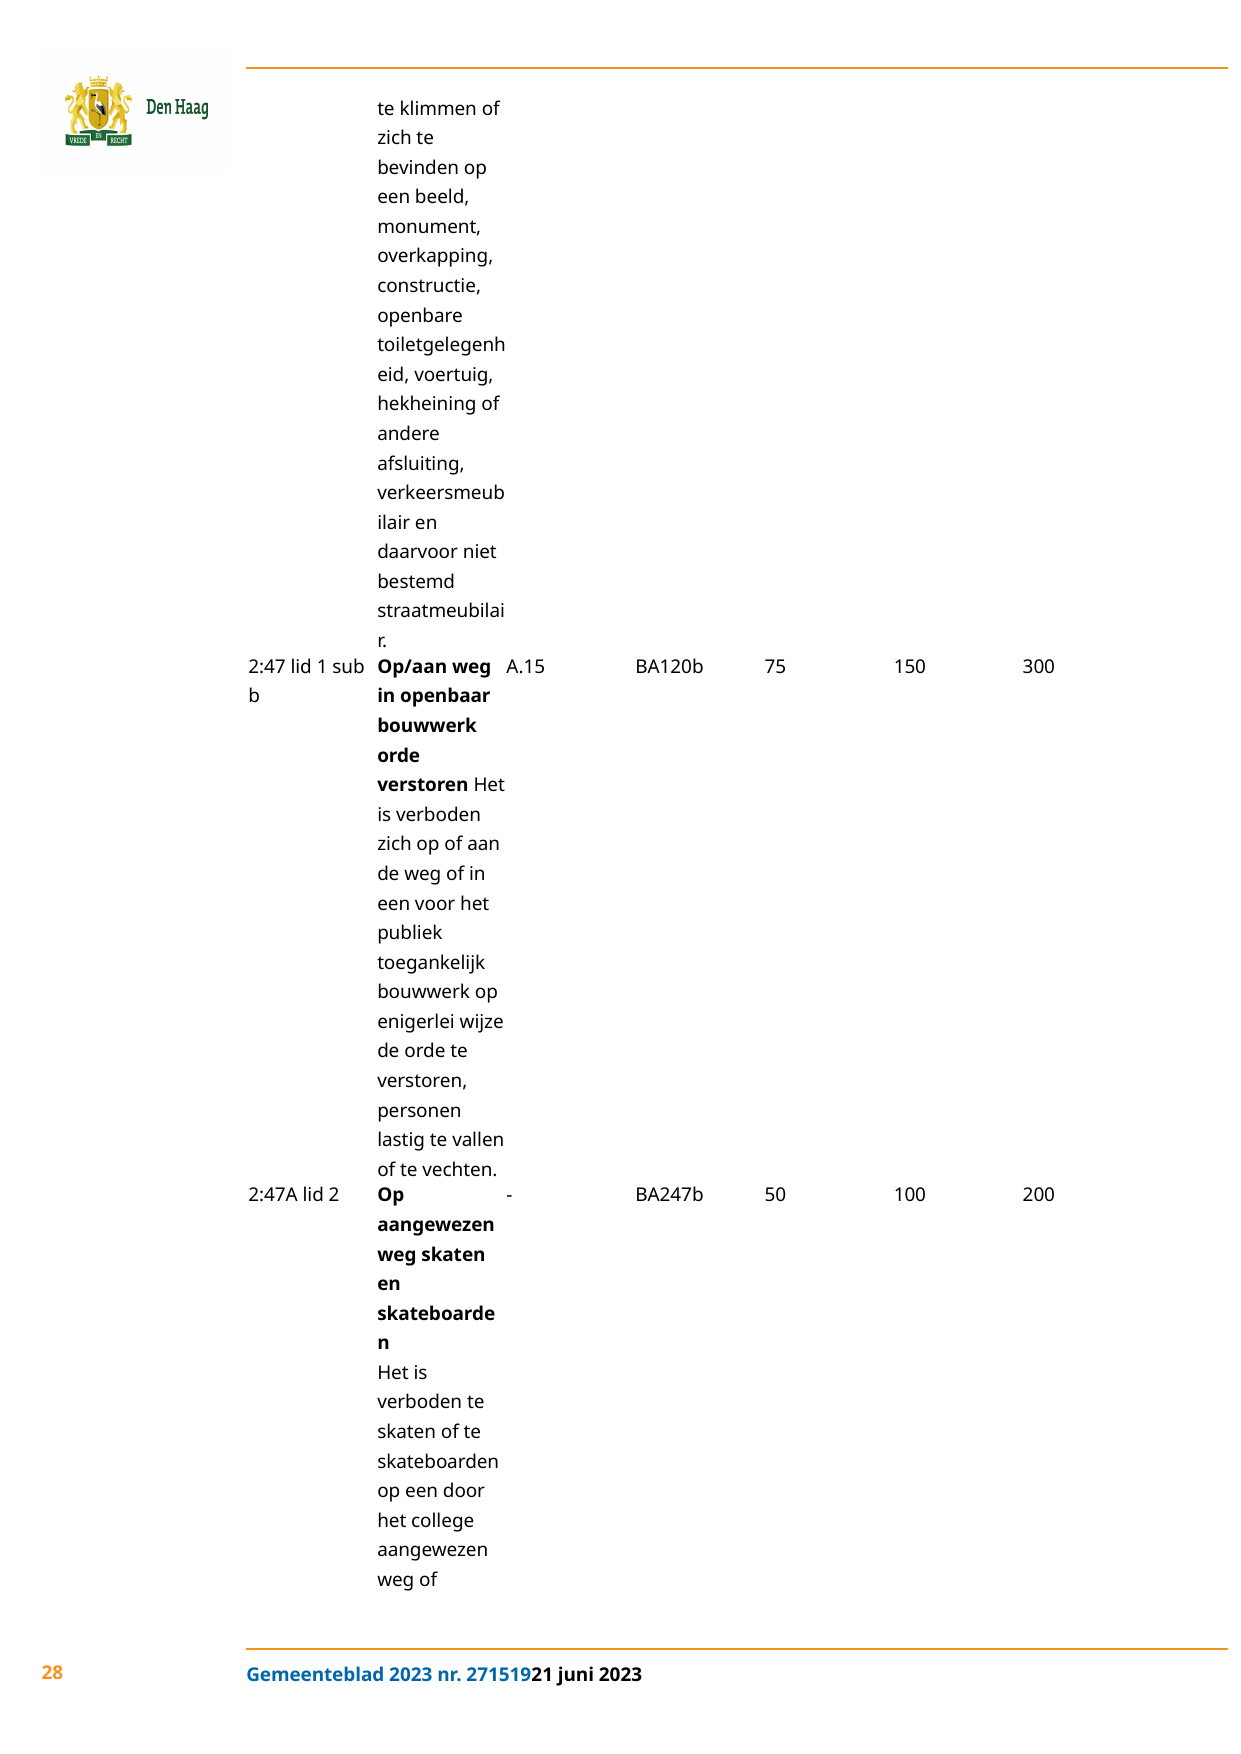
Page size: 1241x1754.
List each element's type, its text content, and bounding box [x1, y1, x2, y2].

table_cell [635, 95, 764, 653]
table_cell [1023, 95, 1152, 653]
table_cell Op/aan weg in openbaar bouwwerk orde verstoren Het is verboden zich op of aan de weg of in een voor het publiek toegankelijk bouwwerk op enigerlei wijze de orde te verstoren, personen lastig te vallen of te vechten. [377, 653, 506, 1182]
table_cell BA120b [635, 653, 764, 1182]
table_cell [894, 95, 1022, 653]
table_cell te klimmen of zich te bevinden op een beeld, monument, overkapping, constructie, openbare toiletgelegenheid, voertuig, hekheining of andere afsluiting, verkeersmeubilair en daarvoor niet bestemd straatmeubilair. [377, 95, 506, 653]
table_cell 2:47A lid 2 [248, 1182, 377, 1592]
table_cell 2:47 lid 1 sub b [248, 653, 377, 1182]
table_cell 150 [894, 653, 1022, 1182]
table_cell [764, 95, 893, 653]
table_cell 200 [1023, 1182, 1152, 1592]
picture [41, 47, 231, 172]
table_cell Op aangewezen weg skaten en skateboarden Het is verboden te skaten of te skateboarden op een door het college aangewezen weg of [377, 1182, 506, 1592]
table_cell 100 [894, 1182, 1022, 1592]
table_cell [248, 95, 377, 653]
table_cell BA247b [635, 1182, 764, 1592]
table_cell [506, 95, 635, 653]
table_cell A.15 [506, 653, 635, 1182]
table_cell 75 [764, 653, 893, 1182]
table_cell - [506, 1182, 635, 1592]
table_cell 50 [764, 1182, 893, 1592]
table_cell 300 [1023, 653, 1152, 1182]
